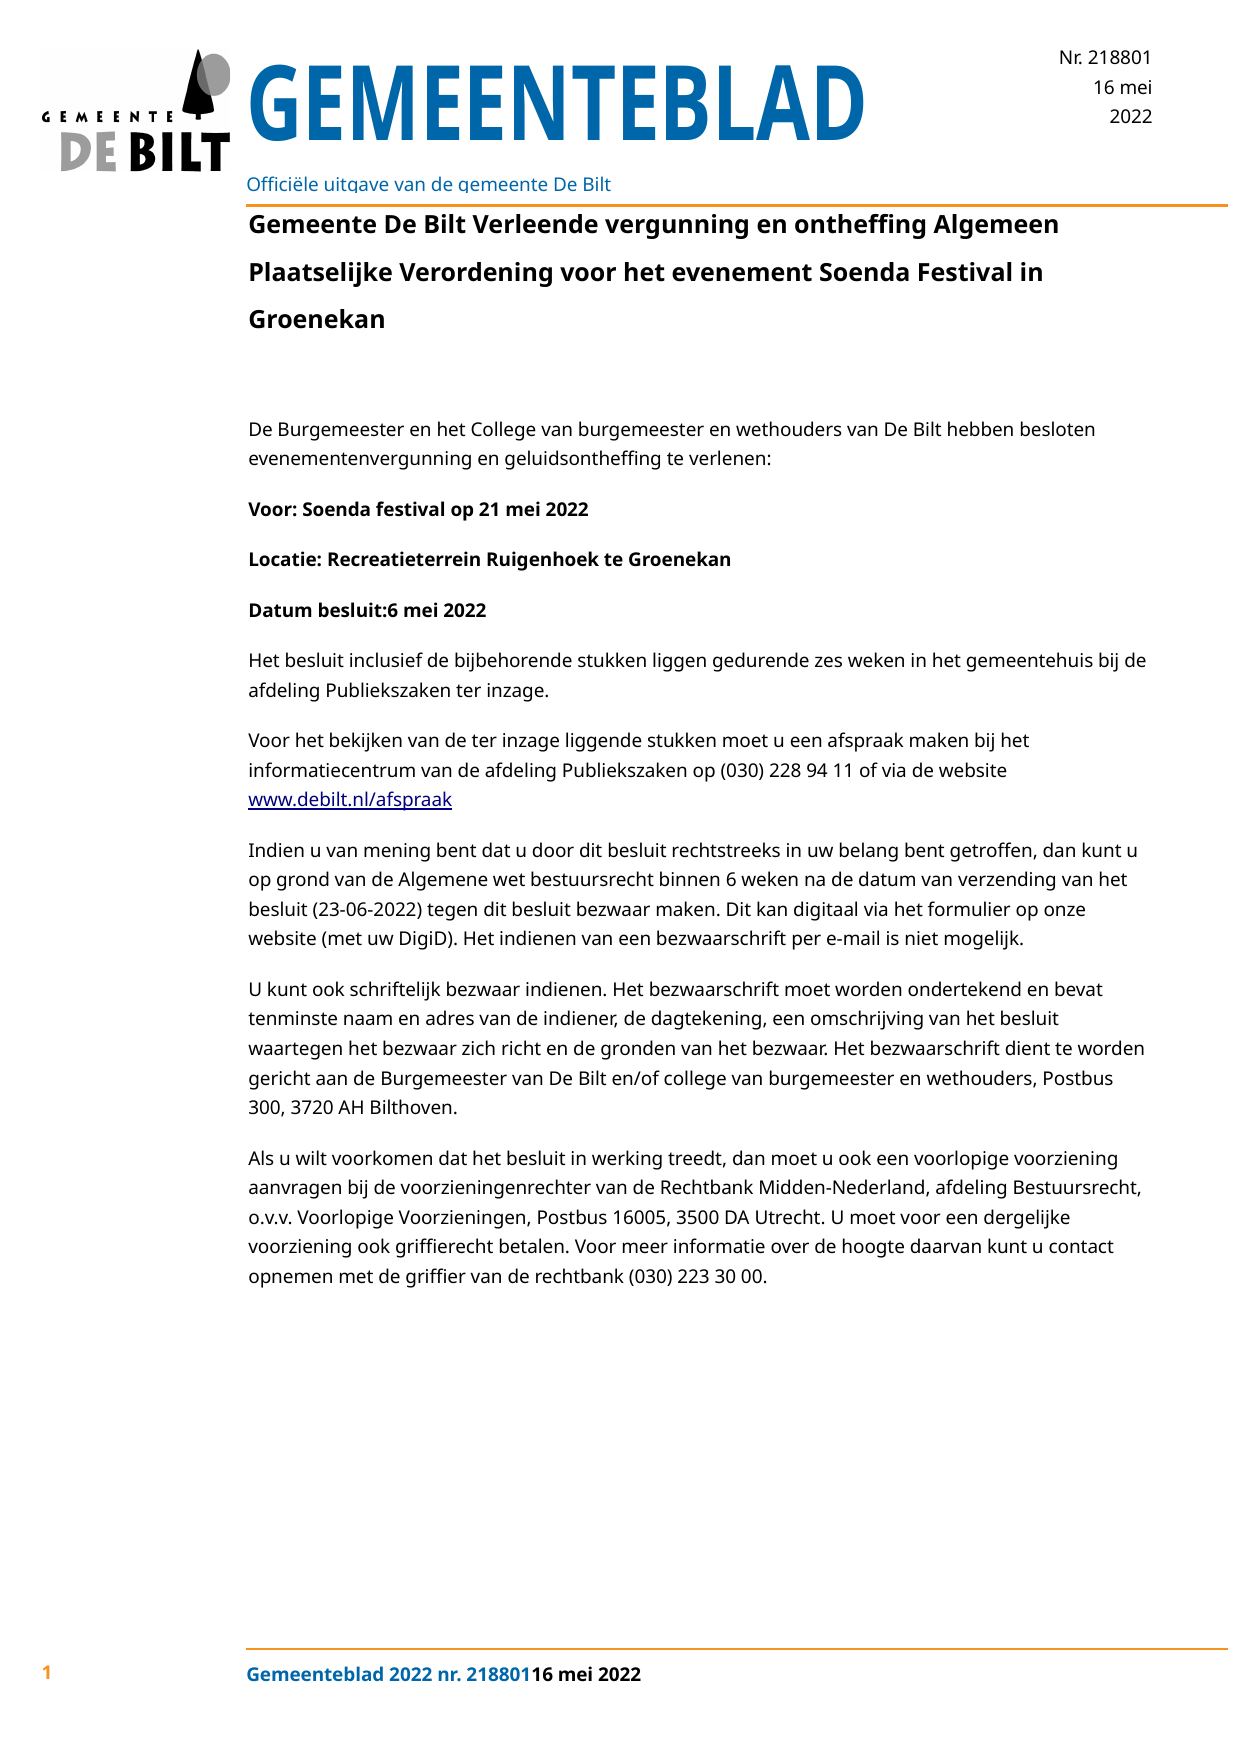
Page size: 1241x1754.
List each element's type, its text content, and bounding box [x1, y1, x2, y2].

text Als u wilt voorkomen dat het besluit in werking treedt, dan moet u ook een voorlopige voorziening aanvragen bij de voorzieningenrechter van de Rechtbank Midden-Nederland, afdeling Bestuursrecht, o.v.v. Voorlopige Voorzieningen, Postbus 16005, 3500 DA Utrecht. U moet voor een dergelijke voorziening ook griffierecht betalen. Voor meer informatie over de hoogte daarvan kunt u contact opnemen met de griffier van de rechtbank (030) 223 30 00. [248, 1145, 1152, 1289]
text Indien u van mening bent dat u door dit besluit rechtstreeks in uw belang bent getroffen, dan kunt u op grond van de Algemene wet bestuursrecht binnen 6 weken na de datum van verzending van het besluit (23-06-2022) tegen dit besluit bezwaar maken. Dit kan digitaal via het formulier op onze website (met uw DigiD). Het indienen van een bezwaarschrift per e-mail is niet mogelijk. [248, 837, 1152, 951]
text Gemeente De Bilt Verleende vergunning en ontheffing Algemeen Plaatselijke Verordening voor het evenement Soenda Festival in Groenekan [248, 207, 1152, 336]
text De Burgemeester en het College van burgemeester en wethouders van De Bilt hebben besloten evenementenvergunning en geluidsontheffing te verlenen: [248, 416, 1152, 471]
picture [41, 47, 231, 172]
text Locatie: Recreatieterrein Ruigenhoek te Groenekan [248, 546, 1152, 572]
text U kunt ook schriftelijk bezwaar indienen. Het bezwaarschrift moet worden ondertekend en bevat tenminste naam en adres van de indiener, de dagtekening, een omschrijving van het besluit waartegen het bezwaar zich richt en de gronden van het bezwaar. Het bezwaarschrift dient te worden gericht aan de Burgemeester van De Bilt en/of college van burgemeester en wethouders, Postbus 300, 3720 AH Bilthoven. [248, 976, 1152, 1120]
text Voor het bekijken van de ter inzage liggende stukken moet u een afspraak maken bij het informatiecentrum van de afdeling Publiekszaken op (030) 228 94 11 of via de website www.debilt.nl/afspraak [248, 727, 1152, 812]
text Voor: Soenda festival op 21 mei 2022 [248, 496, 1152, 522]
text Het besluit inclusief de bijbehorende stukken liggen gedurende zes weken in het gemeentehuis bij de afdeling Publiekszaken ter inzage. [248, 647, 1152, 702]
text Datum besluit:6 mei 2022 [248, 597, 1152, 622]
